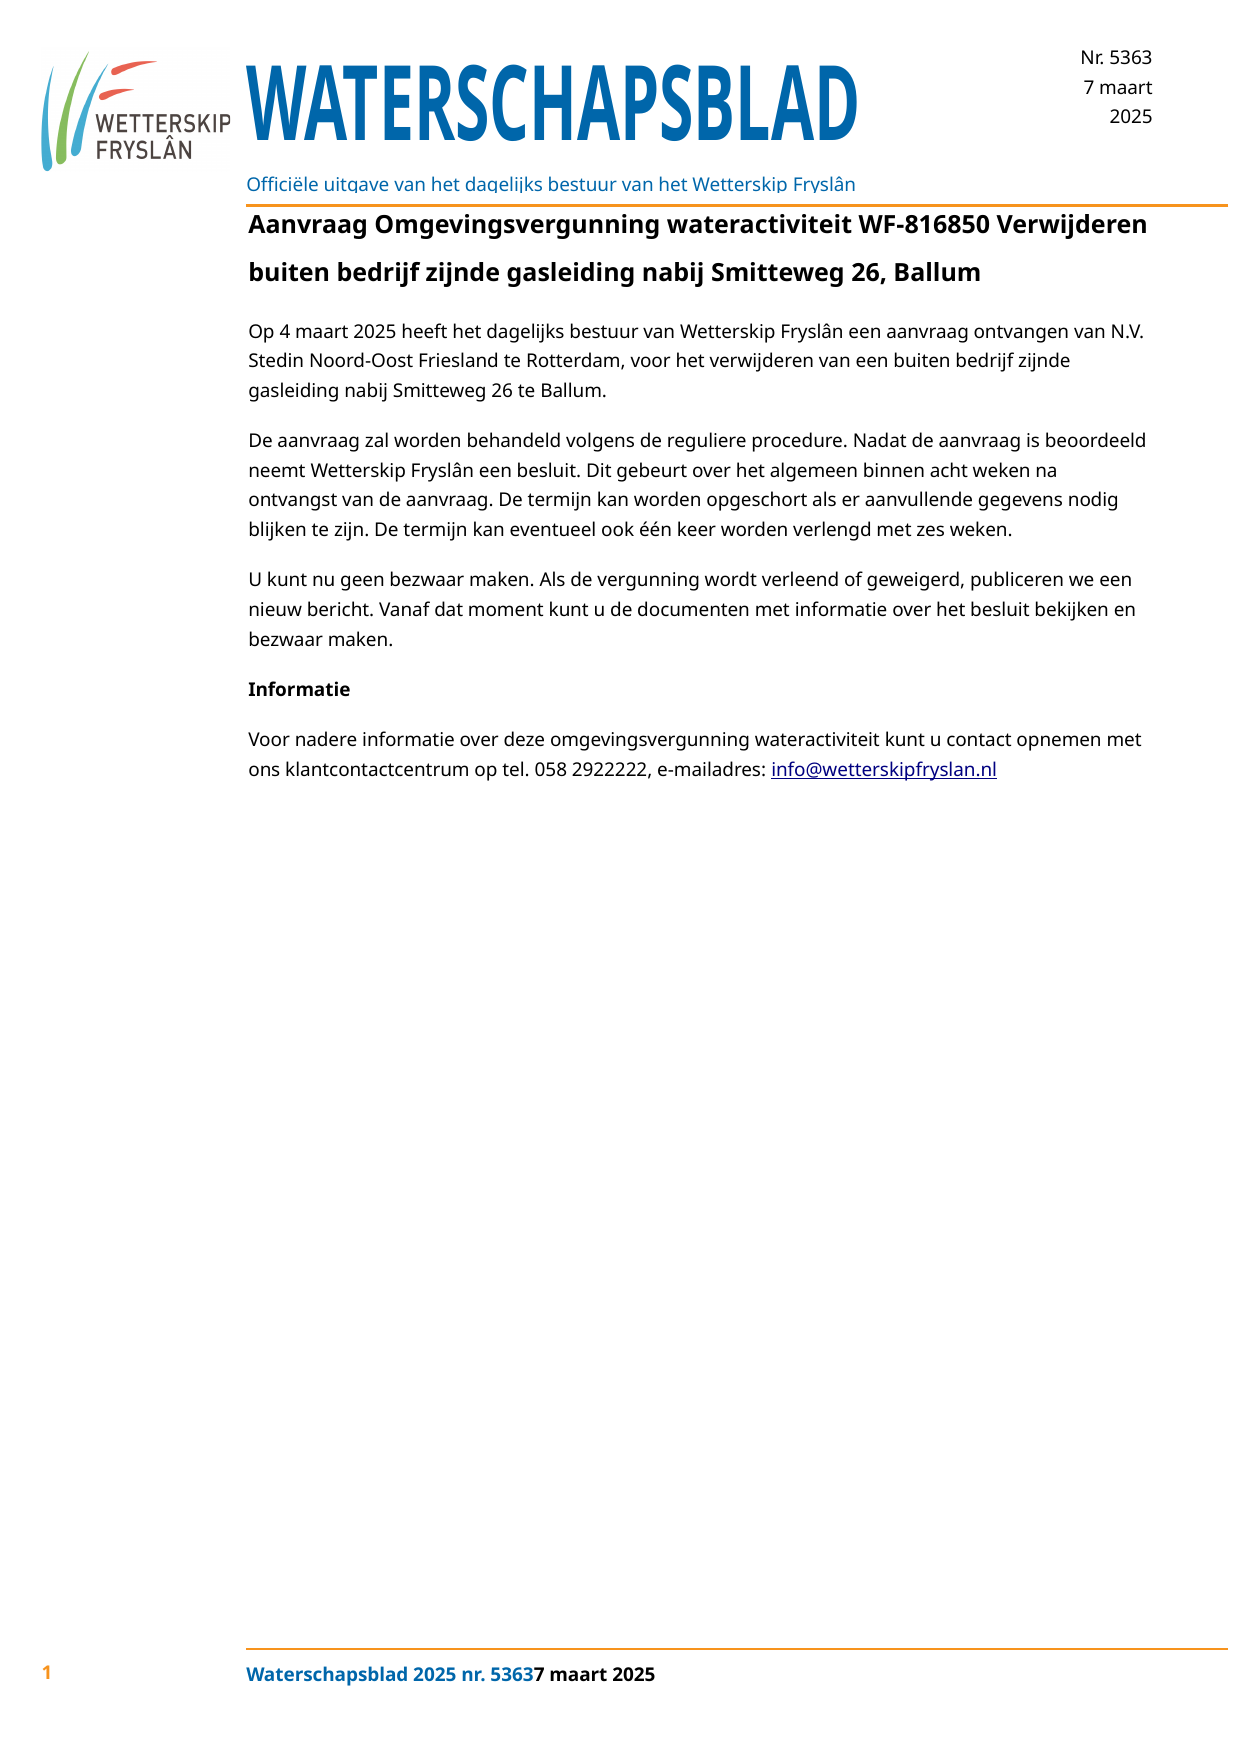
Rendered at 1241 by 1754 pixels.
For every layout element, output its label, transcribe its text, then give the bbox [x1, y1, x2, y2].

text Aanvraag Omgevingsvergunning wateractiviteit WF-816850 Verwijderen buiten bedrijf zijnde gasleiding nabij Smitteweg 26, Ballum [248, 207, 1152, 288]
text U kunt nu geen bezwaar maken. Als de vergunning wordt verleend of geweigerd, publiceren we een nieuw bericht. Vanaf dat moment kunt u de documenten met informatie over het besluit bekijken en bezwaar maken. [248, 567, 1152, 652]
text Op 4 maart 2025 heeft het dagelijks bestuur van Wetterskip Fryslân een aanvraag ontvangen van N.V. Stedin Noord-Oost Friesland te Rotterdam, voor het verwijderen van een buiten bedrijf zijnde gasleiding nabij Smitteweg 26 te Ballum. [248, 318, 1152, 403]
text De aanvraag zal worden behandeld volgens de reguliere procedure. Nadat de aanvraag is beoordeeld neemt Wetterskip Fryslân een besluit. Dit gebeurt over het algemeen binnen acht weken na ontvangst van de aanvraag. De termijn kan worden opgeschort als er aanvullende gegevens nodig blijken te zijn. De termijn kan eventueel ook één keer worden verlengd met zes weken. [248, 427, 1152, 542]
picture [41, 47, 231, 172]
text Informatie [248, 676, 1152, 702]
text Voor nadere informatie over deze omgevingsvergunning wateractiviteit kunt u contact opnemen met ons klantcontactcentrum op tel. 058 2922222, e-mailadres: info@wetterskipfryslan.nl [248, 727, 1152, 782]
